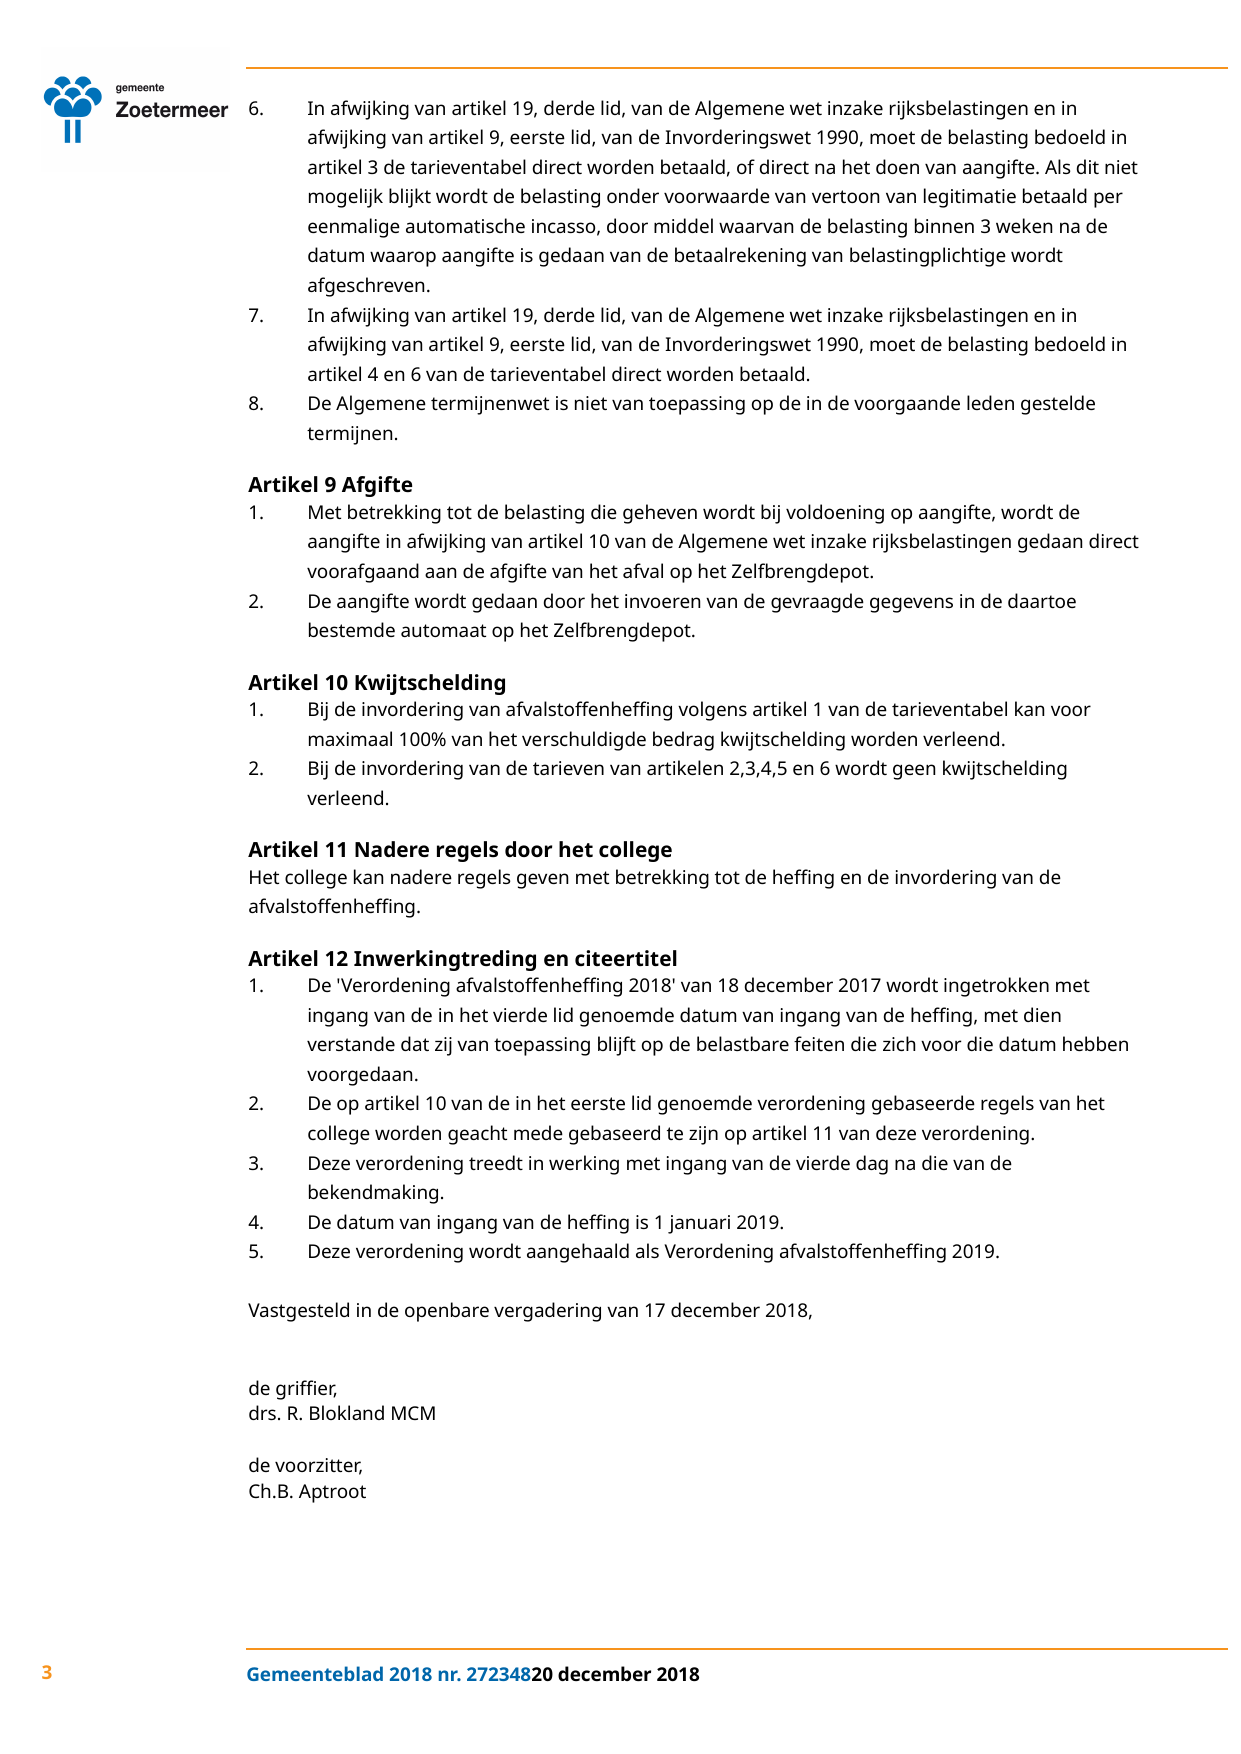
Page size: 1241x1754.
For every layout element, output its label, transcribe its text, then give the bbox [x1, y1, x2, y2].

list Bij de invordering van de tarieven van artikelen 2,3,4,5 en 6 wordt geen kwijtschelding verleend. [248, 755, 1152, 811]
list In afwijking van artikel 19, derde lid, van de Algemene wet inzake rijksbelastingen en in afwijking van artikel 9, eerste lid, van de Invorderingswet 1990, moet de belasting bedoeld in artikel 3 de tarieventabel direct worden betaald, of direct na het doen van aangifte. Als dit niet mogelijk blijkt wordt de belasting onder voorwaarde van vertoon van legitimatie betaald per eenmalige automatische incasso, door middel waarvan de belasting binnen 3 weken na de datum waarop aangifte is gedaan van de betaalrekening van belastingplichtige wordt afgeschreven. [248, 95, 1152, 298]
picture [41, 47, 231, 172]
list De datum van ingang van de heffing is 1 januari 2019. [248, 1209, 1152, 1235]
text Artikel 12 Inwerkingtreding en citeertitel [248, 944, 1152, 972]
list Bij de invordering van afvalstoffenheffing volgens artikel 1 van de tarieventabel kan voor maximaal 100% van het verschuldigde bedrag kwijtschelding worden verleend. [248, 696, 1152, 752]
list In afwijking van artikel 19, derde lid, van de Algemene wet inzake rijksbelastingen en in afwijking van artikel 9, eerste lid, van de Invorderingswet 1990, moet de belasting bedoeld in artikel 4 en 6 van de tarieventabel direct worden betaald. [248, 302, 1152, 387]
list Deze verordening wordt aangehaald als Verordening afvalstoffenheffing 2019. [248, 1238, 1152, 1264]
list De aangifte wordt gedaan door het invoeren van de gevraagde gegevens in de daartoe bestemde automaat op het Zelfbrengdepot. [248, 588, 1152, 643]
list De 'Verordening afvalstoffenheffing 2018' van 18 december 2017 wordt ingetrokken met ingang van de in het vierde lid genoemde datum van ingang van de heffing, met dien verstande dat zij van toepassing blijft op de belastbare feiten die zich voor die datum hebben voorgedaan. [248, 972, 1152, 1087]
list De op artikel 10 van de in het eerste lid genoemde verordening gebaseerde regels van het college worden geacht mede gebaseerd te zijn op artikel 11 van deze verordening. [248, 1091, 1152, 1146]
text Het college kan nadere regels geven met betrekking tot de heffing en de invordering van de afvalstoffenheffing. [248, 864, 1152, 919]
list De Algemene termijnenwet is niet van toepassing op de in de voorgaande leden gestelde termijnen. [248, 391, 1152, 446]
list Deze verordening treedt in werking met ingang van de vierde dag na die van de bekendmaking. [248, 1150, 1152, 1205]
text Vastgesteld in de openbare vergadering van 17 december 2018, [248, 1298, 1152, 1323]
text de voorzitter, [248, 1452, 1152, 1478]
text Artikel 9 Afgifte [248, 471, 1152, 499]
text Artikel 11 Nadere regels door het college [248, 835, 1152, 864]
text Artikel 10 Kwijtschelding [248, 668, 1152, 696]
list Met betrekking tot de belasting die geheven wordt bij voldoening op aangifte, wordt de aangifte in afwijking van artikel 10 van de Algemene wet inzake rijksbelastingen gedaan direct voorafgaand aan de afgifte van het afval op het Zelfbrengdepot. [248, 499, 1152, 584]
text drs. R. Blokland MCM [248, 1401, 1152, 1426]
text Ch.B. Aptroot [248, 1478, 1152, 1503]
text de griffier, [248, 1375, 1152, 1401]
